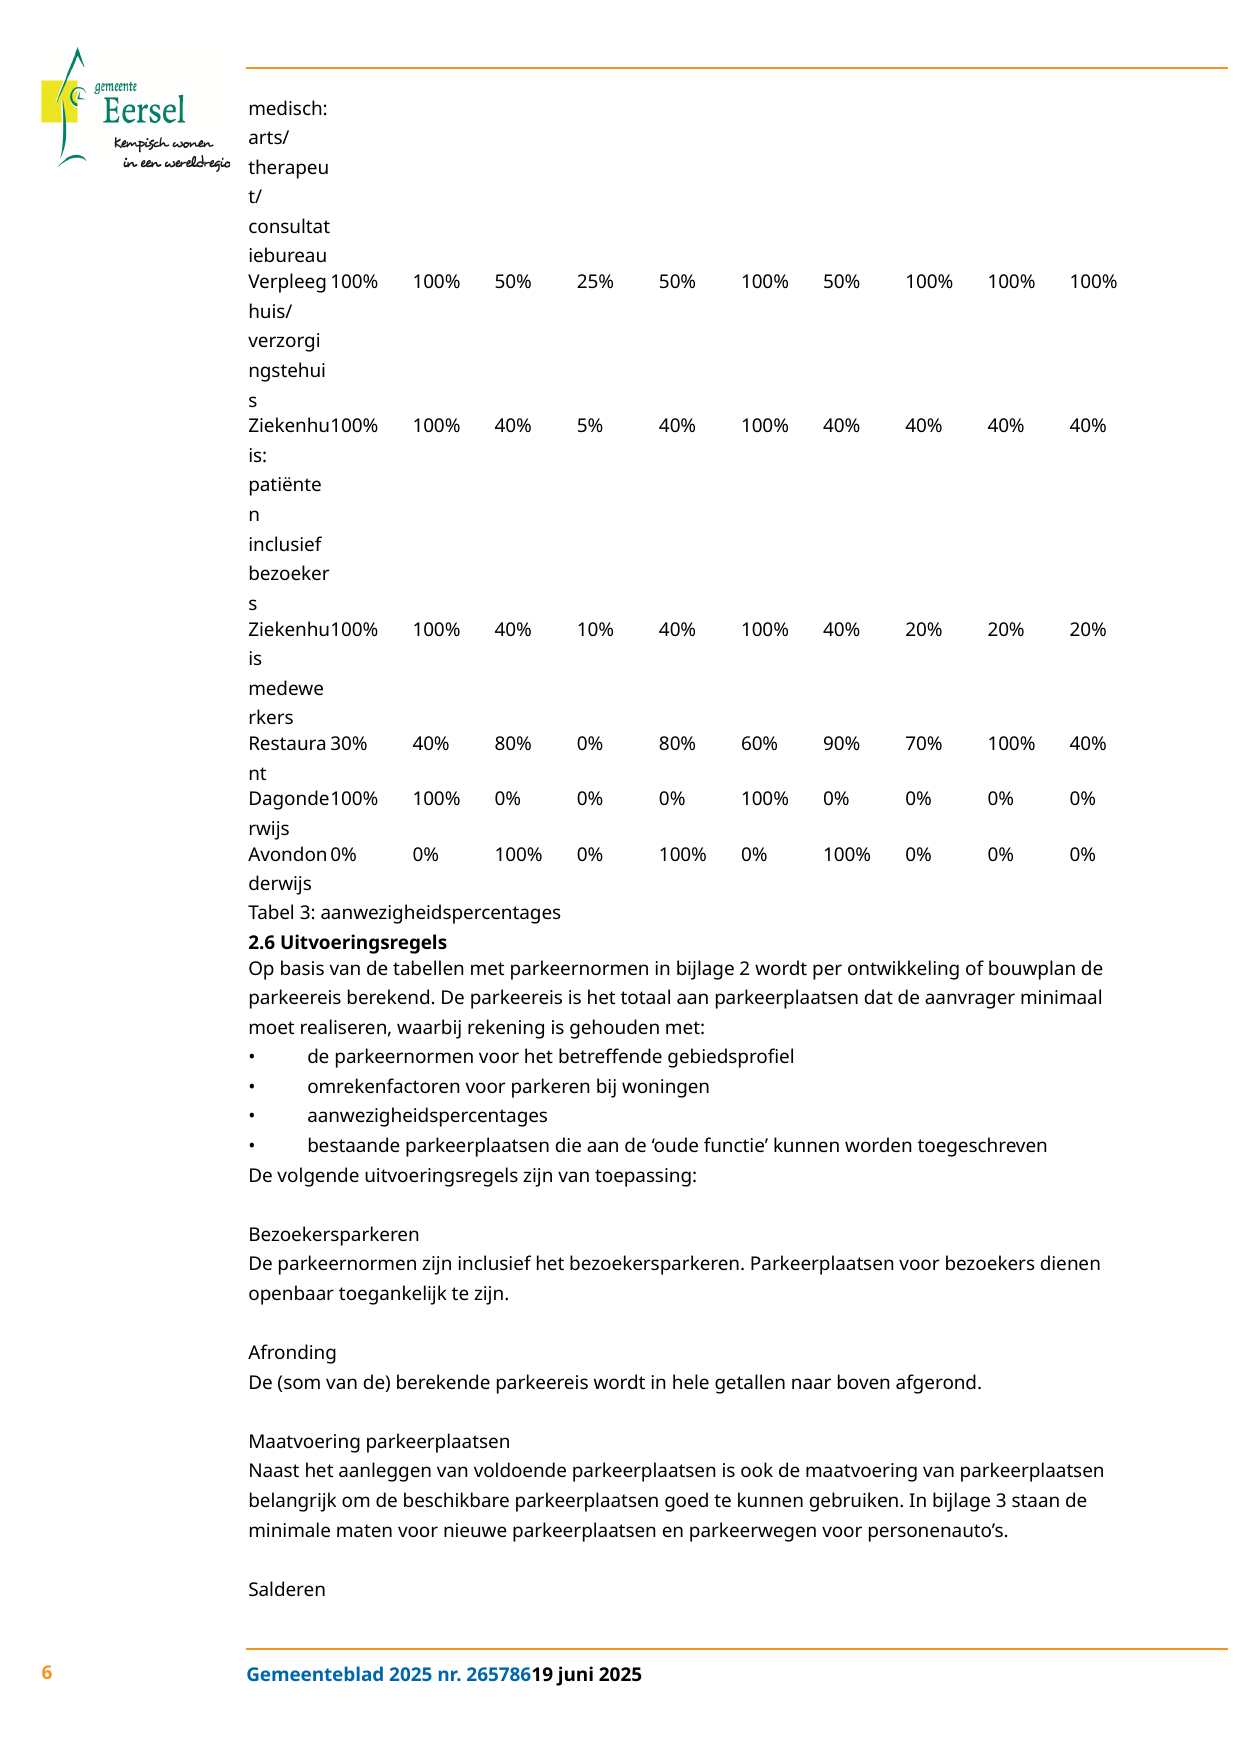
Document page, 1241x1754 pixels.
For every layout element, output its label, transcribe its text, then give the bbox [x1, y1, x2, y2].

table_cell medisch: arts/ therapeut/ consultatiebureau [248, 95, 330, 268]
table_cell 90% [823, 730, 905, 786]
text 2.6 Uitvoeringsregels [248, 929, 1152, 955]
table_cell 0% [987, 786, 1069, 841]
table_cell 0% [905, 841, 987, 896]
table_cell 100% [905, 269, 987, 412]
table_cell 5% [577, 413, 659, 616]
table_cell 0% [577, 841, 659, 896]
table_cell 100% [823, 841, 905, 896]
table_cell 40% [659, 616, 741, 730]
table_cell 40% [1069, 730, 1152, 786]
list de parkeernormen voor het betreffende gebiedsprofiel [248, 1043, 1152, 1069]
table_cell Avondonderwijs [248, 841, 330, 896]
text Salderen [248, 1576, 1152, 1602]
table_cell 40% [412, 730, 494, 786]
text De (som van de) berekende parkeereis wordt in hele getallen naar boven afgerond. [248, 1369, 1152, 1394]
table_cell Dagonderwijs [248, 786, 330, 841]
table_cell 60% [741, 730, 823, 786]
text Afronding [248, 1339, 1152, 1365]
table_cell 0% [577, 730, 659, 786]
table_cell [905, 95, 987, 268]
table_cell [987, 95, 1069, 268]
table_cell 50% [494, 269, 577, 412]
table_cell 20% [987, 616, 1069, 730]
table_cell [741, 95, 823, 268]
text Tabel 3: aanwezigheidspercentages [248, 899, 1152, 925]
table_cell 100% [412, 616, 494, 730]
table_cell 100% [659, 841, 741, 896]
table_cell 100% [330, 413, 412, 616]
table_cell 0% [823, 786, 905, 841]
table_cell Restaurant [248, 730, 330, 786]
text De parkeernormen zijn inclusief het bezoekersparkeren. Parkeerplaatsen voor bezoekers dienen openbaar toegankelijk te zijn. [248, 1251, 1152, 1306]
table_cell 0% [330, 841, 412, 896]
table_cell 30% [330, 730, 412, 786]
table_cell 0% [577, 786, 659, 841]
text Maatvoering parkeerplaatsen [248, 1428, 1152, 1454]
table_cell 40% [987, 413, 1069, 616]
table_cell 80% [494, 730, 577, 786]
table_cell [494, 95, 577, 268]
table_cell 0% [1069, 841, 1152, 896]
table_cell [330, 95, 412, 268]
table_cell 25% [577, 269, 659, 412]
table_cell 10% [577, 616, 659, 730]
list omrekenfactoren voor parkeren bij woningen [248, 1073, 1152, 1099]
table_cell 50% [823, 269, 905, 412]
table_cell 100% [494, 841, 577, 896]
table_cell 100% [412, 786, 494, 841]
list aanwezigheidspercentages [248, 1103, 1152, 1128]
text Naast het aanleggen van voldoende parkeerplaatsen is ook de maatvoering van parkeerplaatsen belangrijk om de beschikbare parkeerplaatsen goed te kunnen gebruiken. In bijlage 3 staan de minimale maten voor nieuwe parkeerplaatsen en parkeerwegen voor personenauto’s. [248, 1458, 1152, 1542]
table_cell Ziekenhuis medewerkers [248, 616, 330, 730]
table_cell 0% [412, 841, 494, 896]
table_cell [659, 95, 741, 268]
table_cell 40% [905, 413, 987, 616]
table_cell [577, 95, 659, 268]
table_cell 100% [741, 616, 823, 730]
table_cell 40% [823, 413, 905, 616]
table_cell [412, 95, 494, 268]
table_cell 100% [741, 786, 823, 841]
table_cell 50% [659, 269, 741, 412]
table_cell Ziekenhuis: patiënten inclusief bezoekers [248, 413, 330, 616]
text De volgende uitvoeringsregels zijn van toepassing: [248, 1162, 1152, 1187]
table_cell 100% [987, 730, 1069, 786]
table_cell 100% [330, 786, 412, 841]
picture [41, 47, 231, 172]
table_cell 0% [905, 786, 987, 841]
text Bezoekersparkeren [248, 1221, 1152, 1247]
table_cell 100% [1069, 269, 1152, 412]
table_cell 40% [659, 413, 741, 616]
table_cell 100% [330, 269, 412, 412]
table_cell 100% [412, 413, 494, 616]
table_cell 100% [741, 269, 823, 412]
table_cell 100% [741, 413, 823, 616]
table_cell [823, 95, 905, 268]
table_cell 20% [1069, 616, 1152, 730]
table_cell 100% [987, 269, 1069, 412]
table_cell 40% [1069, 413, 1152, 616]
table_cell 100% [412, 269, 494, 412]
table_cell 0% [987, 841, 1069, 896]
table_cell 0% [659, 786, 741, 841]
table_cell [1069, 95, 1152, 268]
table_cell 20% [905, 616, 987, 730]
table_cell Verpleeghuis/ verzorgingstehuis [248, 269, 330, 412]
table_cell 40% [823, 616, 905, 730]
table_cell 40% [494, 616, 577, 730]
table_cell 70% [905, 730, 987, 786]
table_cell 0% [494, 786, 577, 841]
table_cell 80% [659, 730, 741, 786]
list bestaande parkeerplaatsen die aan de ‘oude functie’ kunnen worden toegeschreven [248, 1132, 1152, 1158]
table_cell 0% [741, 841, 823, 896]
table_cell 100% [330, 616, 412, 730]
table_cell 40% [494, 413, 577, 616]
text Op basis van de tabellen met parkeernormen in bijlage 2 wordt per ontwikkeling of bouwplan de parkeereis berekend. De parkeereis is het totaal aan parkeerplaatsen dat de aanvrager minimaal moet realiseren, waarbij rekening is gehouden met: [248, 955, 1152, 1039]
table_cell 0% [1069, 786, 1152, 841]
